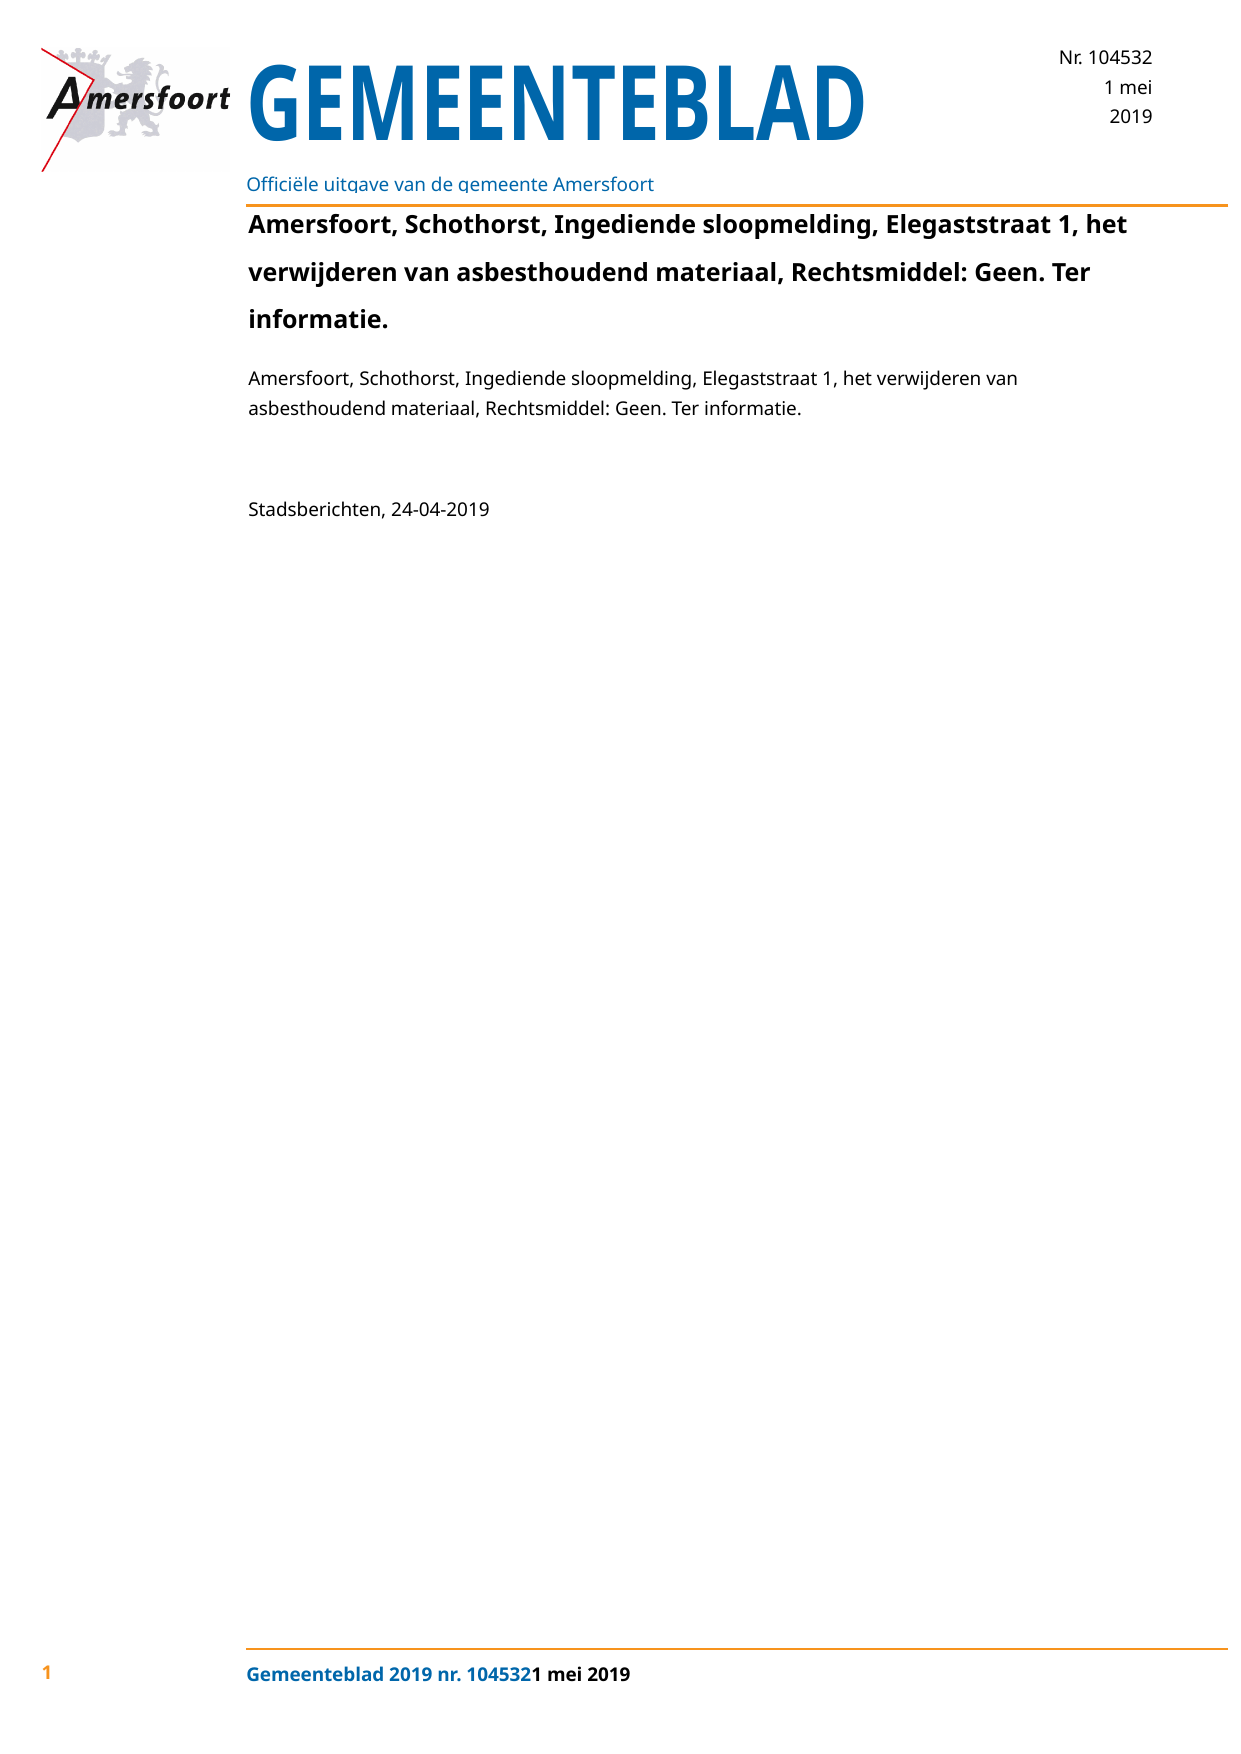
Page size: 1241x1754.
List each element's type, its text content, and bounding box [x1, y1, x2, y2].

text Amersfoort, Schothorst, Ingediende sloopmelding, Elegaststraat 1, het verwijderen van asbesthoudend materiaal, Rechtsmiddel: Geen. Ter informatie. [248, 366, 1152, 421]
text Amersfoort, Schothorst, Ingediende sloopmelding, Elegaststraat 1, het verwijderen van asbesthoudend materiaal, Rechtsmiddel: Geen. Ter informatie. [248, 207, 1152, 336]
picture [41, 47, 231, 172]
text Stadsberichten, 24-04-2019 [248, 496, 1152, 522]
